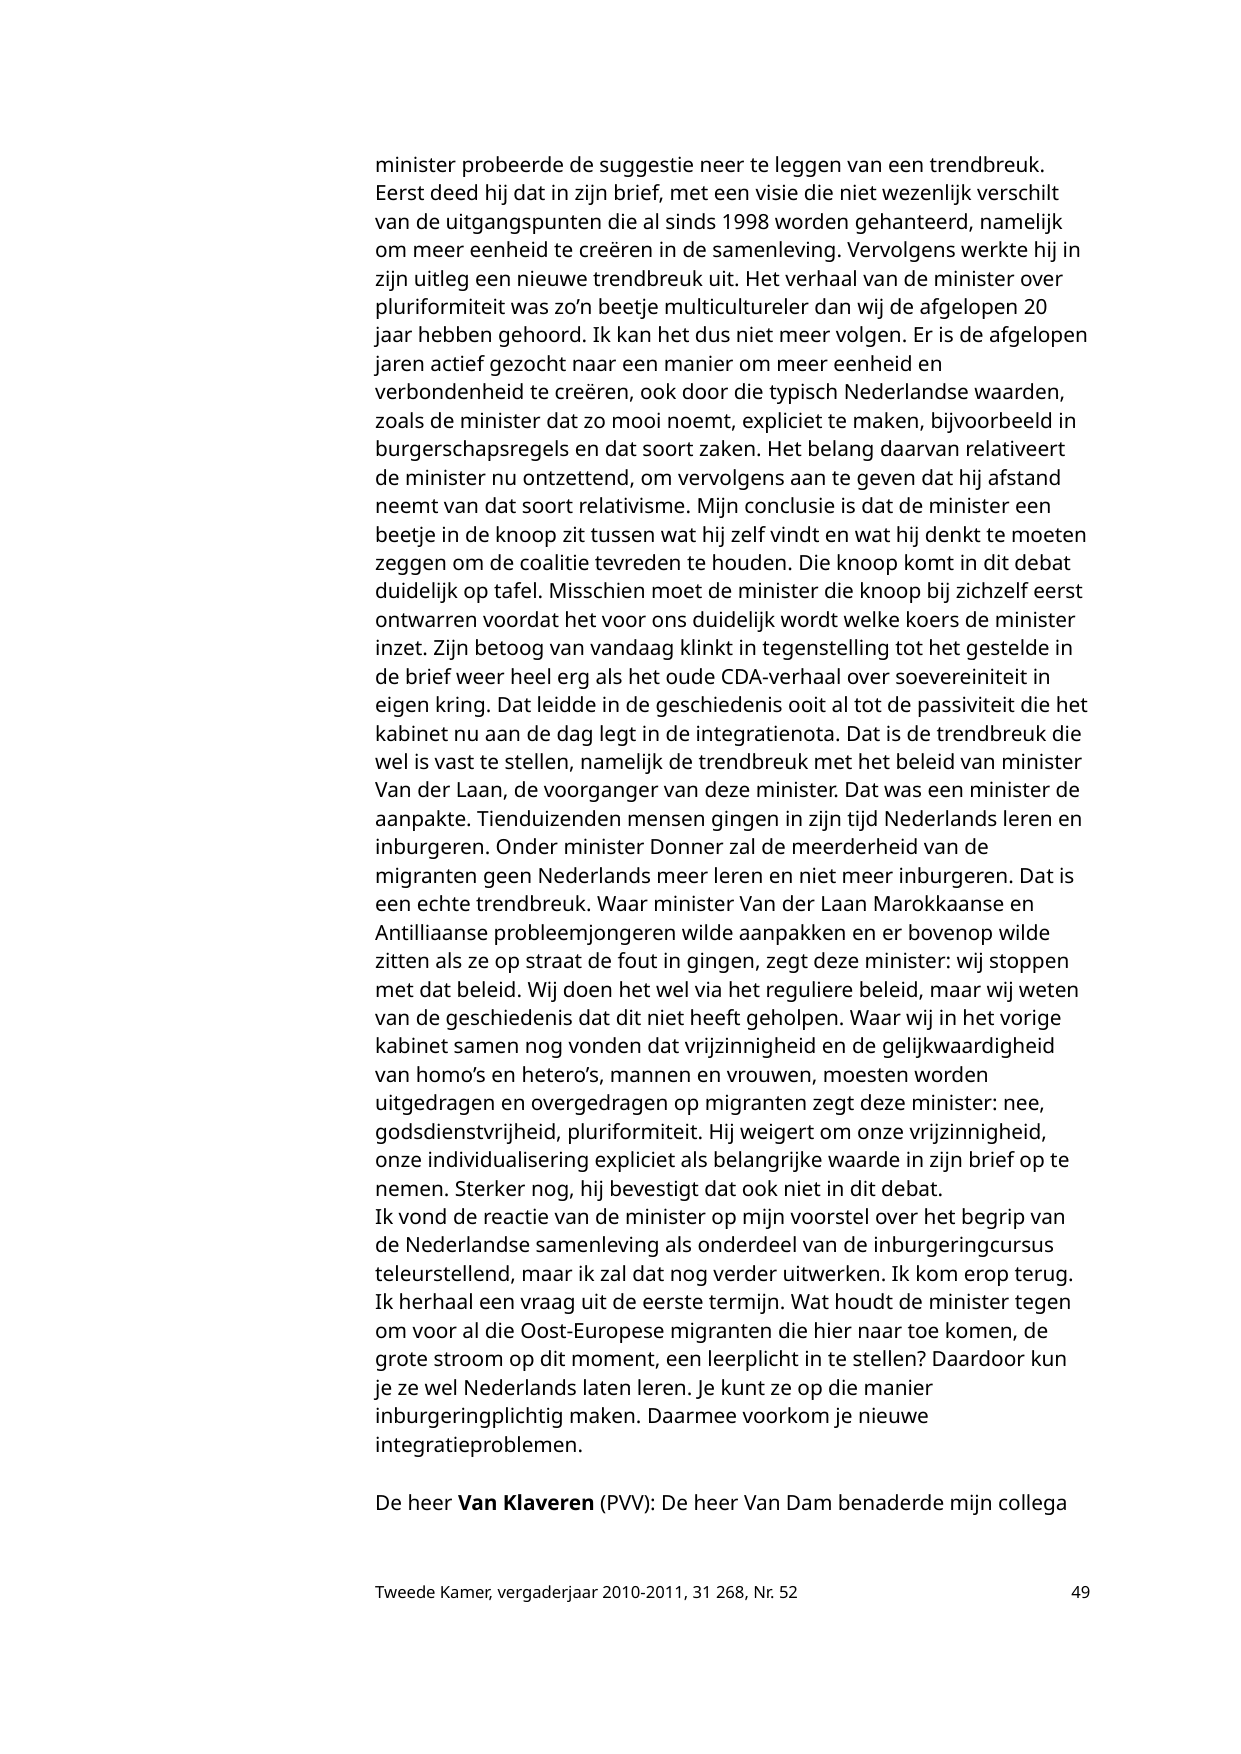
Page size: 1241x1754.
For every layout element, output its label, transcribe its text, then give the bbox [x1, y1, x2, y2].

text minister probeerde de suggestie neer te leggen van een trendbreuk. Eerst deed hij dat in zijn brief, met een visie die niet wezenlijk verschilt van de uitgangspunten die al sinds 1998 worden gehanteerd, namelijk om meer eenheid te creëren in de samenleving. Vervolgens werkte hij in zijn uitleg een nieuwe trendbreuk uit. Het verhaal van de minister over pluriformiteit was zo’n beetje multicultureler dan wij de afgelopen 20 jaar hebben gehoord. Ik kan het dus niet meer volgen. Er is de afgelopen jaren actief gezocht naar een manier om meer eenheid en verbondenheid te creëren, ook door die typisch Nederlandse waarden, zoals de minister dat zo mooi noemt, expliciet te maken, bijvoorbeeld in burgerschapsregels en dat soort zaken. Het belang daarvan relativeert de minister nu ontzettend, om vervolgens aan te geven dat hij afstand neemt van dat soort relativisme. Mijn conclusie is dat de minister een beetje in de knoop zit tussen wat hij zelf vindt en wat hij denkt te moeten zeggen om de coalitie tevreden te houden. Die knoop komt in dit debat duidelijk op tafel. Misschien moet de minister die knoop bij zichzelf eerst ontwarren voordat het voor ons duidelijk wordt welke koers de minister inzet. Zijn betoog van vandaag klinkt in tegenstelling tot het gestelde in de brief weer heel erg als het oude CDA-verhaal over soevereiniteit in eigen kring. Dat leidde in de geschiedenis ooit al tot de passiviteit die het kabinet nu aan de dag legt in de integratienota. Dat is de trendbreuk die wel is vast te stellen, namelijk de trendbreuk met het beleid van minister Van der Laan, de voorganger van deze minister. Dat was een minister de aanpakte. Tienduizenden mensen gingen in zijn tijd Nederlands leren en inburgeren. Onder minister Donner zal de meerderheid van de migranten geen Nederlands meer leren en niet meer inburgeren. Dat is een echte trendbreuk. Waar minister Van der Laan Marokkaanse en Antilliaanse probleemjongeren wilde aanpakken en er bovenop wilde zitten als ze op straat de fout in gingen, zegt deze minister: wij stoppen met dat beleid. Wij doen het wel via het reguliere beleid, maar wij weten van de geschiedenis dat dit niet heeft geholpen. Waar wij in het vorige kabinet samen nog vonden dat vrijzinnigheid en de gelijkwaardigheid van homo’s en hetero’s, mannen en vrouwen, moesten worden uitgedragen en overgedragen op migranten zegt deze minister: nee, godsdienstvrijheid, pluriformiteit. Hij weigert om onze vrijzinnigheid, onze individualisering expliciet als belangrijke waarde in zijn brief op te nemen. Sterker nog, hij bevestigt dat ook niet in dit debat. [375, 150, 1090, 1202]
text Ik vond de reactie van de minister op mijn voorstel over het begrip van de Nederlandse samenleving als onderdeel van de inburgeringcursus teleurstellend, maar ik zal dat nog verder uitwerken. Ik kom erop terug. Ik herhaal een vraag uit de eerste termijn. Wat houdt de minister tegen om voor al die Oost-Europese migranten die hier naar toe komen, de grote stroom op dit moment, een leerplicht in te stellen? Daardoor kun je ze wel Nederlands laten leren. Je kunt ze op die manier inburgeringplichtig maken. Daarmee voorkom je nieuwe integratieproblemen. [375, 1202, 1090, 1458]
text De heer Van Klaveren (PVV): De heer Van Dam benaderde mijn collega [375, 1488, 1090, 1517]
